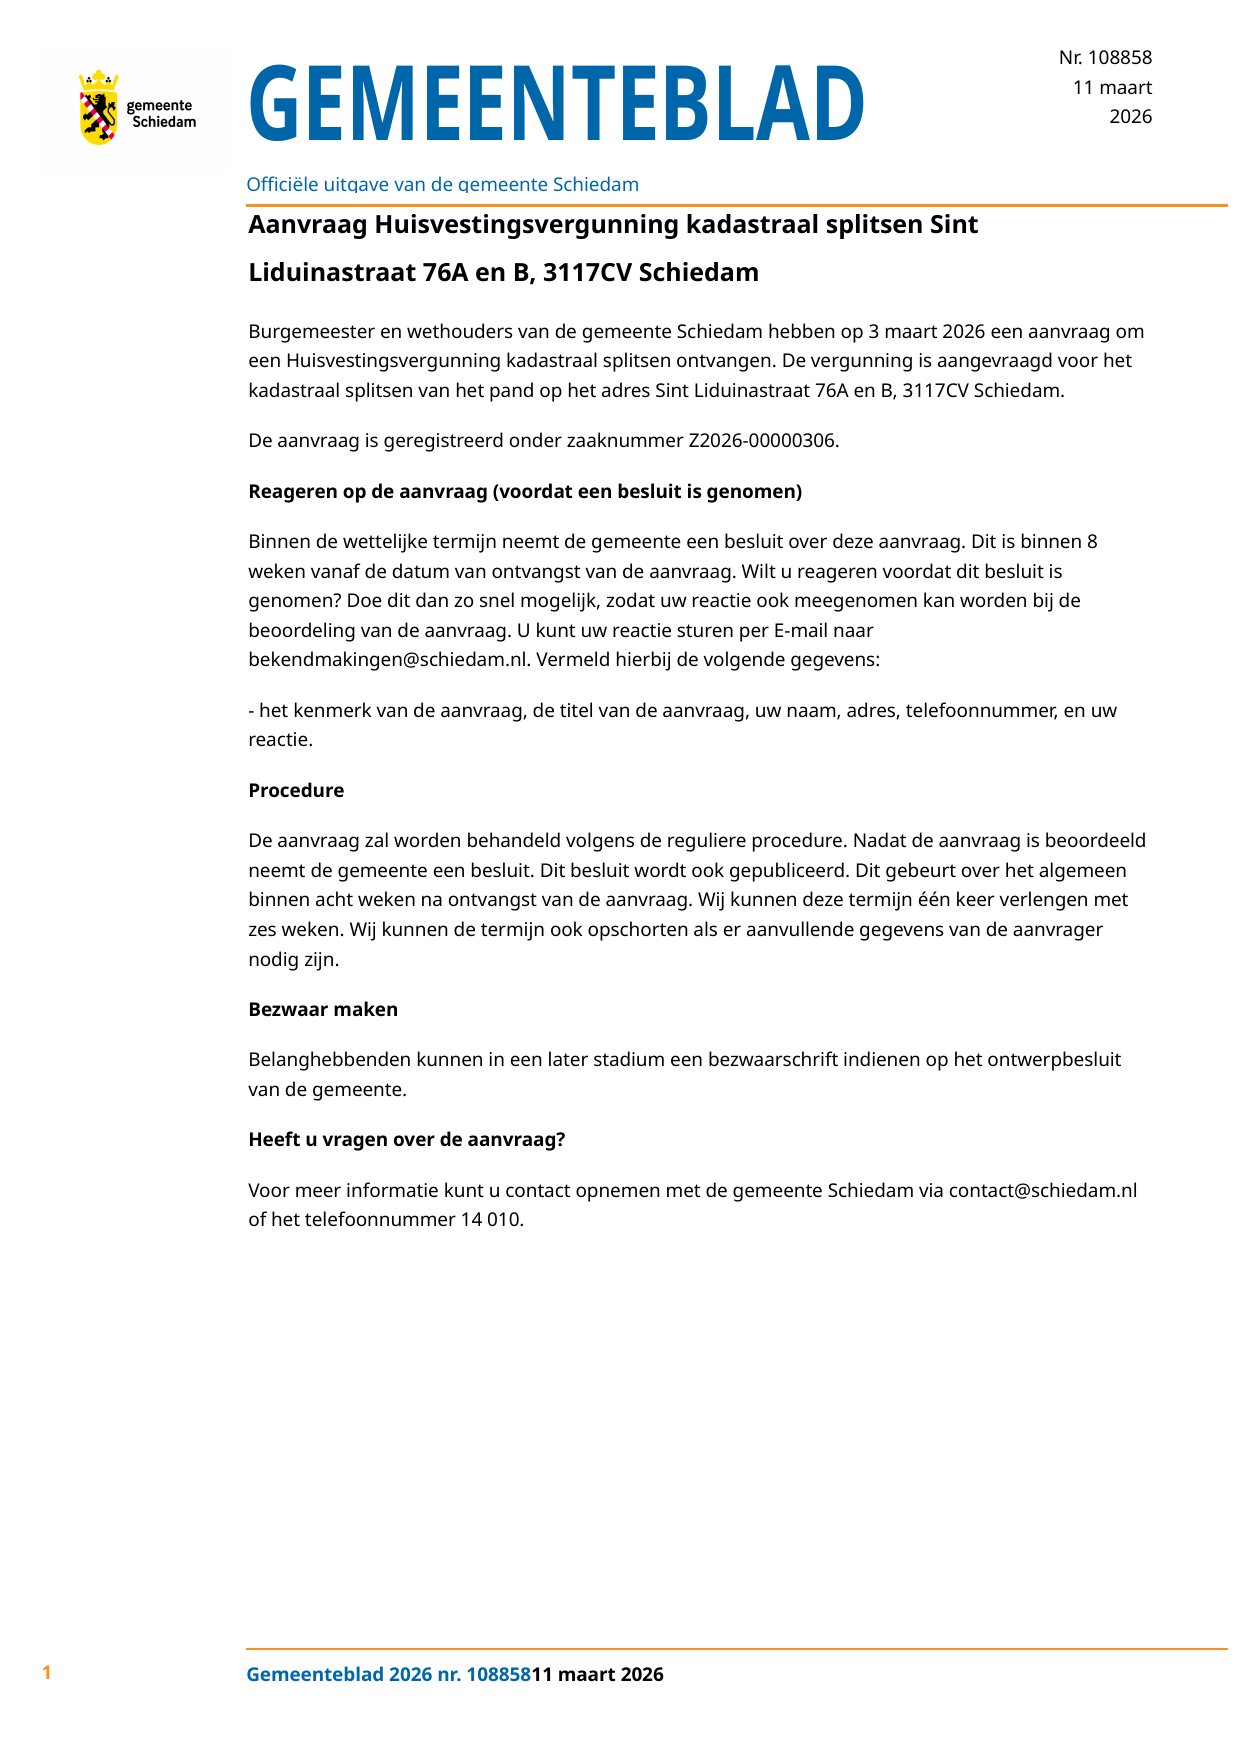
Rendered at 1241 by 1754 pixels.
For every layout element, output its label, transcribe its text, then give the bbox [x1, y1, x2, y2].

text Voor meer informatie kunt u contact opnemen met de gemeente Schiedam via contact@schiedam.nl of het telefoonnummer 14 010. [248, 1177, 1152, 1232]
text Bezwaar maken [248, 996, 1152, 1022]
text De aanvraag is geregistreerd onder zaaknummer Z2026-00000306. [248, 427, 1152, 453]
picture [41, 47, 231, 172]
text Aanvraag Huisvestingsvergunning kadastraal splitsen Sint Liduinastraat 76A en B, 3117CV Schiedam [248, 207, 1152, 288]
text De aanvraag zal worden behandeld volgens de reguliere procedure. Nadat de aanvraag is beoordeeld neemt de gemeente een besluit. Dit besluit wordt ook gepubliceerd. Dit gebeurt over het algemeen binnen acht weken na ontvangst van de aanvraag. Wij kunnen deze termijn één keer verlengen met zes weken. Wij kunnen de termijn ook opschorten als er aanvullende gegevens van de aanvrager nodig zijn. [248, 827, 1152, 972]
text Procedure [248, 777, 1152, 803]
text Belanghebbenden kunnen in een later stadium een bezwaarschrift indienen op het ontwerpbesluit van de gemeente. [248, 1047, 1152, 1102]
text Heeft u vragen over de aanvraag? [248, 1127, 1152, 1152]
text Reageren op de aanvraag (voordat een besluit is genomen) [248, 478, 1152, 504]
text Burgemeester en wethouders van de gemeente Schiedam hebben op 3 maart 2026 een aanvraag om een Huisvestingsvergunning kadastraal splitsen ontvangen. De vergunning is aangevraagd voor het kadastraal splitsen van het pand op het adres Sint Liduinastraat 76A en B, 3117CV Schiedam. [248, 318, 1152, 403]
text - het kenmerk van de aanvraag, de titel van de aanvraag, uw naam, adres, telefoonnummer, en uw reactie. [248, 697, 1152, 752]
text Binnen de wettelijke termijn neemt de gemeente een besluit over deze aanvraag. Dit is binnen 8 weken vanaf de datum van ontvangst van de aanvraag. Wilt u reageren voordat dit besluit is genomen? Doe dit dan zo snel mogelijk, zodat uw reactie ook meegenomen kan worden bij de beoordeling van de aanvraag. U kunt uw reactie sturen per E-mail naar bekendmakingen@schiedam.nl. Vermeld hierbij de volgende gegevens: [248, 528, 1152, 672]
